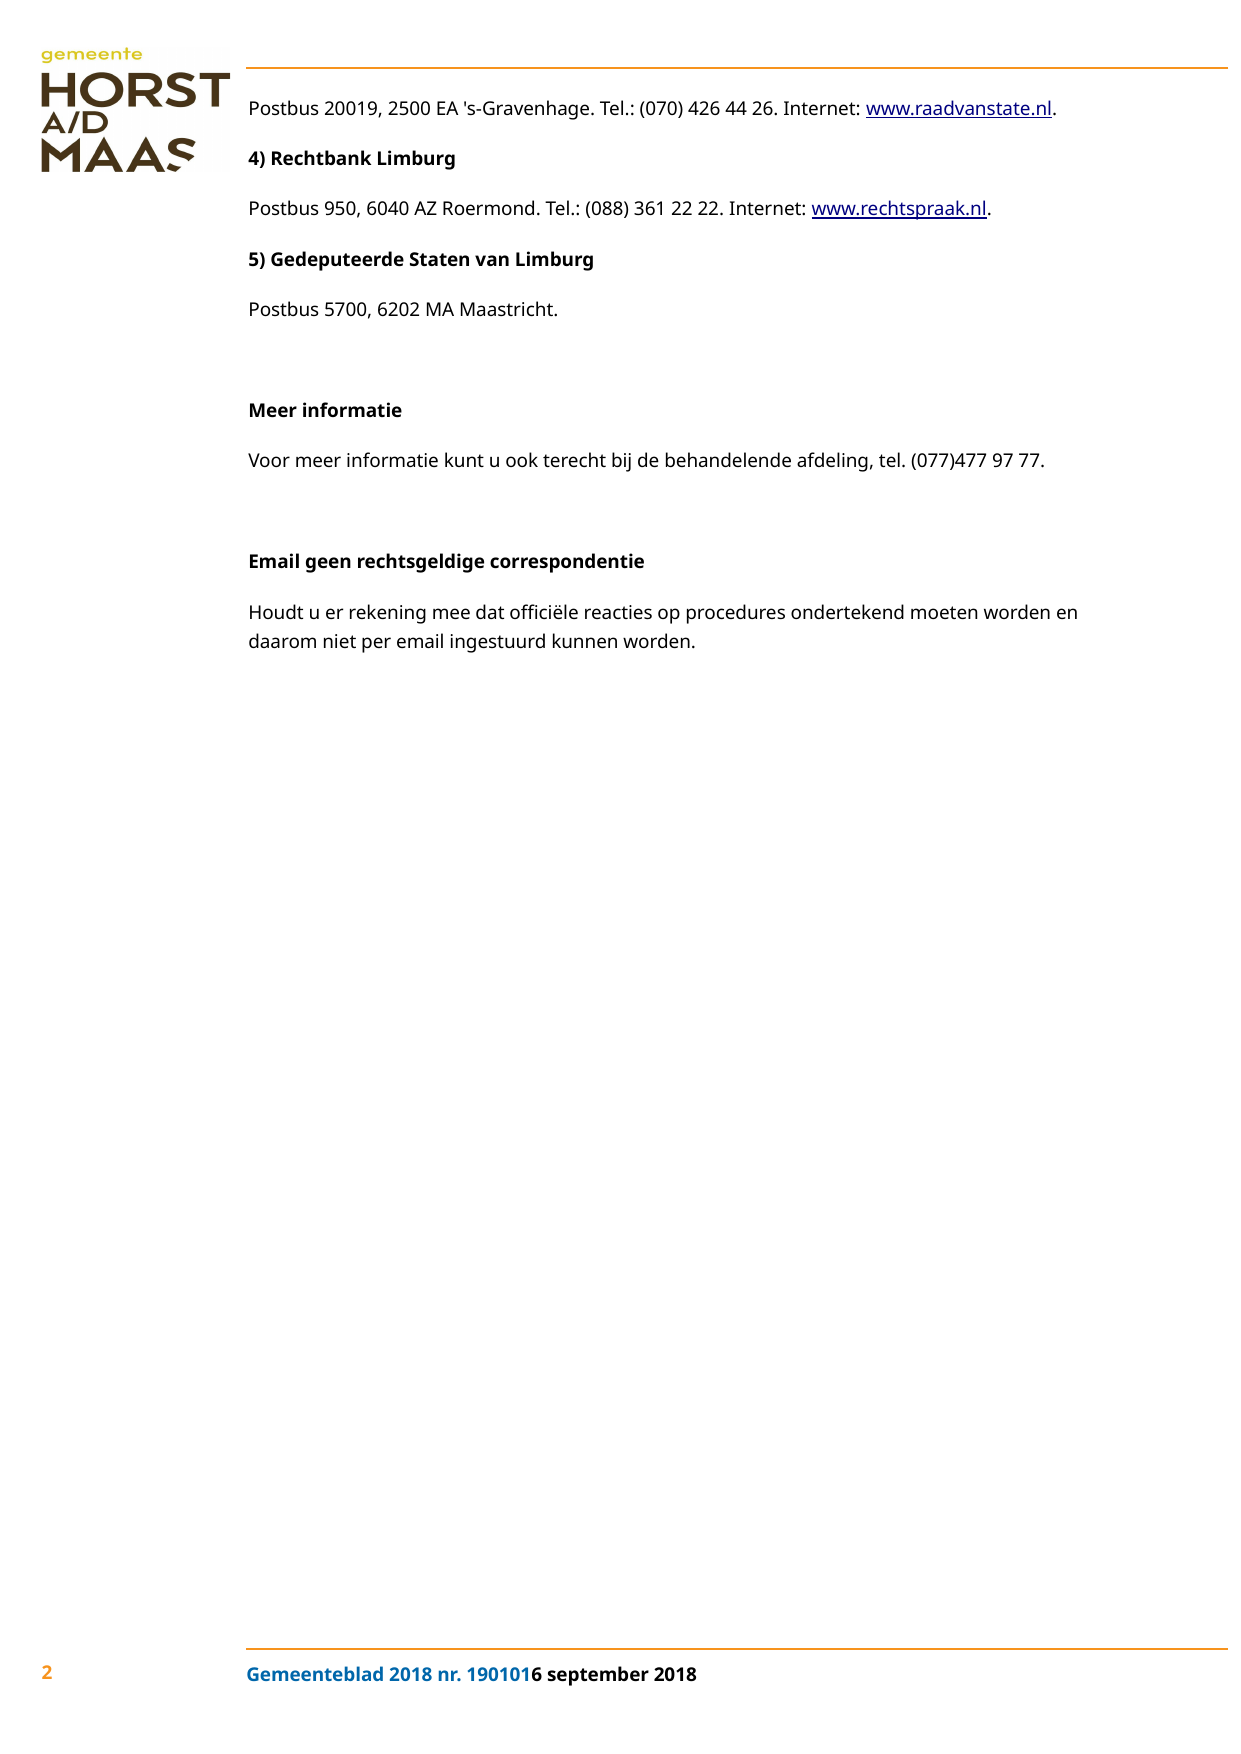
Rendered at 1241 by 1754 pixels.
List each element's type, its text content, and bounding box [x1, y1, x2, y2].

text Houdt u er rekening mee dat officiële reacties op procedures ondertekend moeten worden en daarom niet per email ingestuurd kunnen worden. [248, 599, 1152, 654]
text 5) Gedeputeerde Staten van Limburg [248, 246, 1152, 272]
text Email geen rechtsgeldige correspondentie [248, 548, 1152, 574]
text Meer informatie [248, 397, 1152, 423]
text Postbus 5700, 6202 MA Maastricht. [248, 296, 1152, 322]
text Postbus 20019, 2500 EA 's-Gravenhage. Tel.: (070) 426 44 26. Internet: www.raadvanstate.nl. [248, 95, 1152, 121]
text 4) Rechtbank Limburg [248, 145, 1152, 171]
text Voor meer informatie kunt u ook terecht bij de behandelende afdeling, tel. (077)477 97 77. [248, 448, 1152, 473]
picture [41, 47, 231, 172]
text Postbus 950, 6040 AZ Roermond. Tel.: (088) 361 22 22. Internet: www.rechtspraak.nl. [248, 196, 1152, 221]
